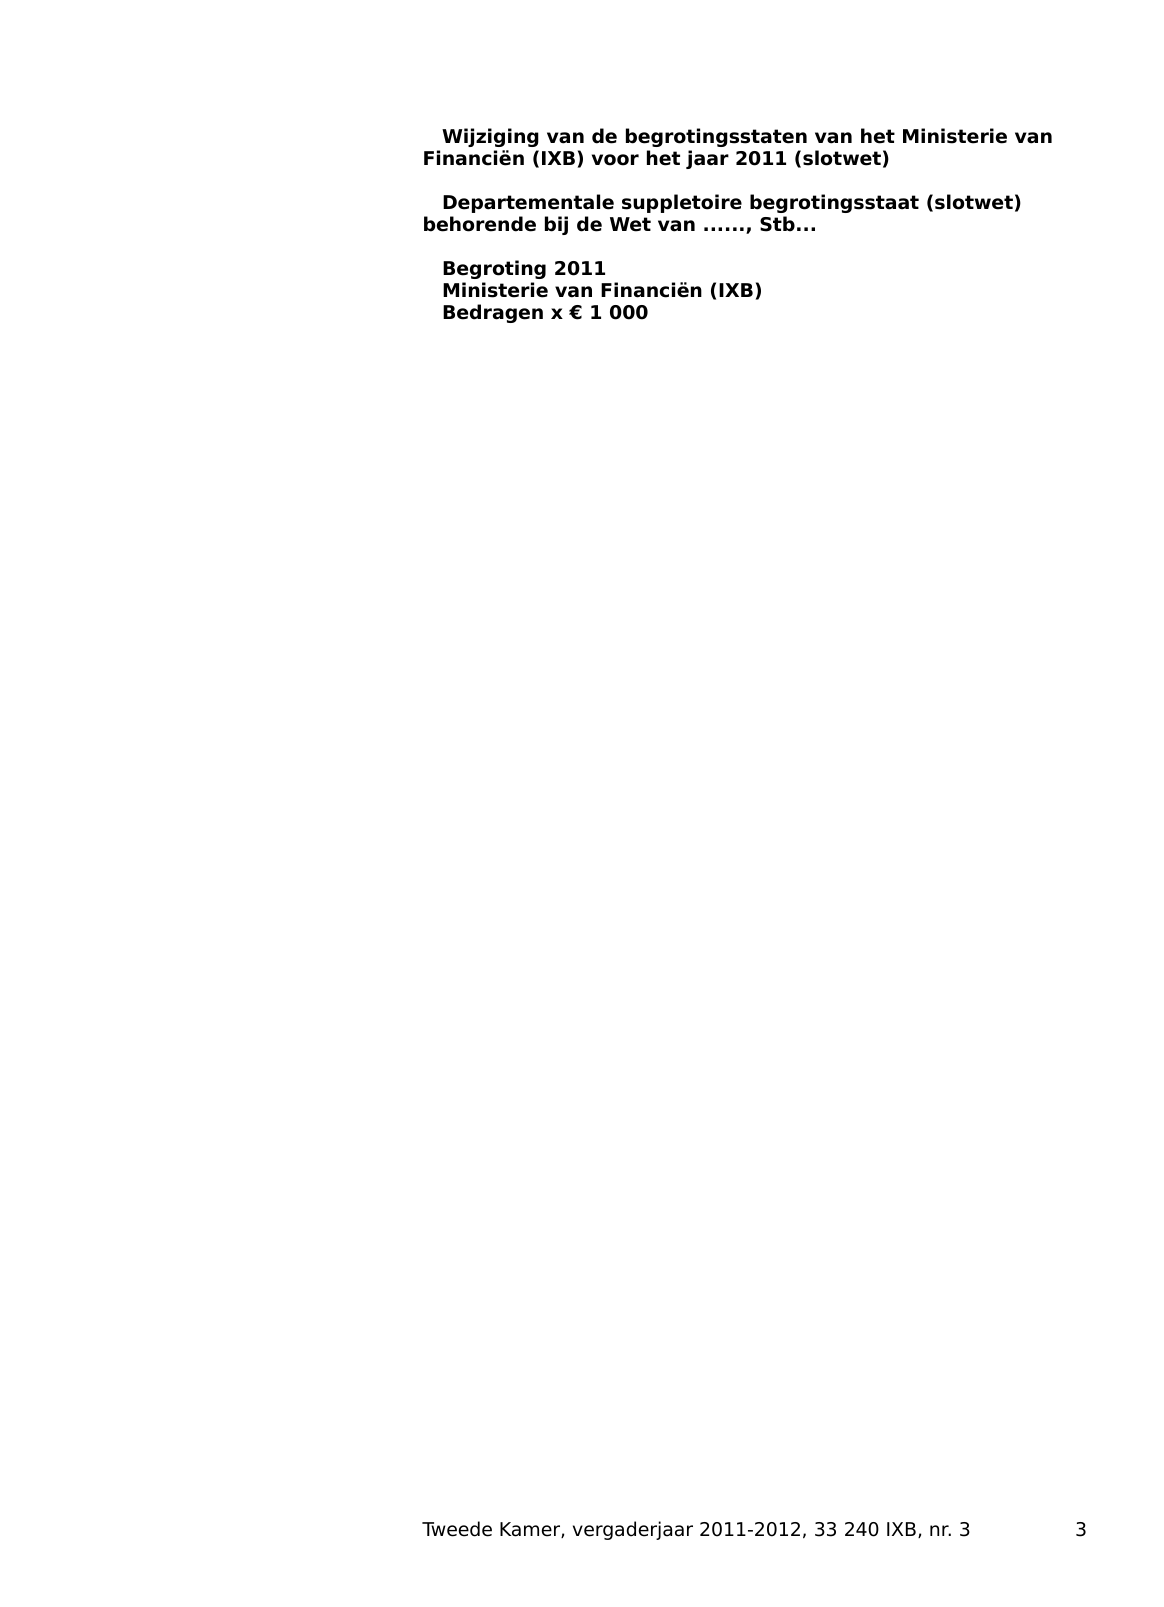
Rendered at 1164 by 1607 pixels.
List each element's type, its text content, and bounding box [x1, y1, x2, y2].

text Ministerie van Financiën (IXB) [422, 280, 1087, 302]
text Wijziging van de begrotingsstaten van het Ministerie van Financiën (IXB) voor het jaar 2011 (slotwet) [422, 126, 1087, 169]
text Begroting 2011 [422, 258, 1087, 280]
text Bedragen x € 1 000 [422, 302, 1087, 324]
text Departementale suppletoire begrotingsstaat (slotwet) behorende bij de Wet van ......, Stb... [422, 192, 1087, 236]
